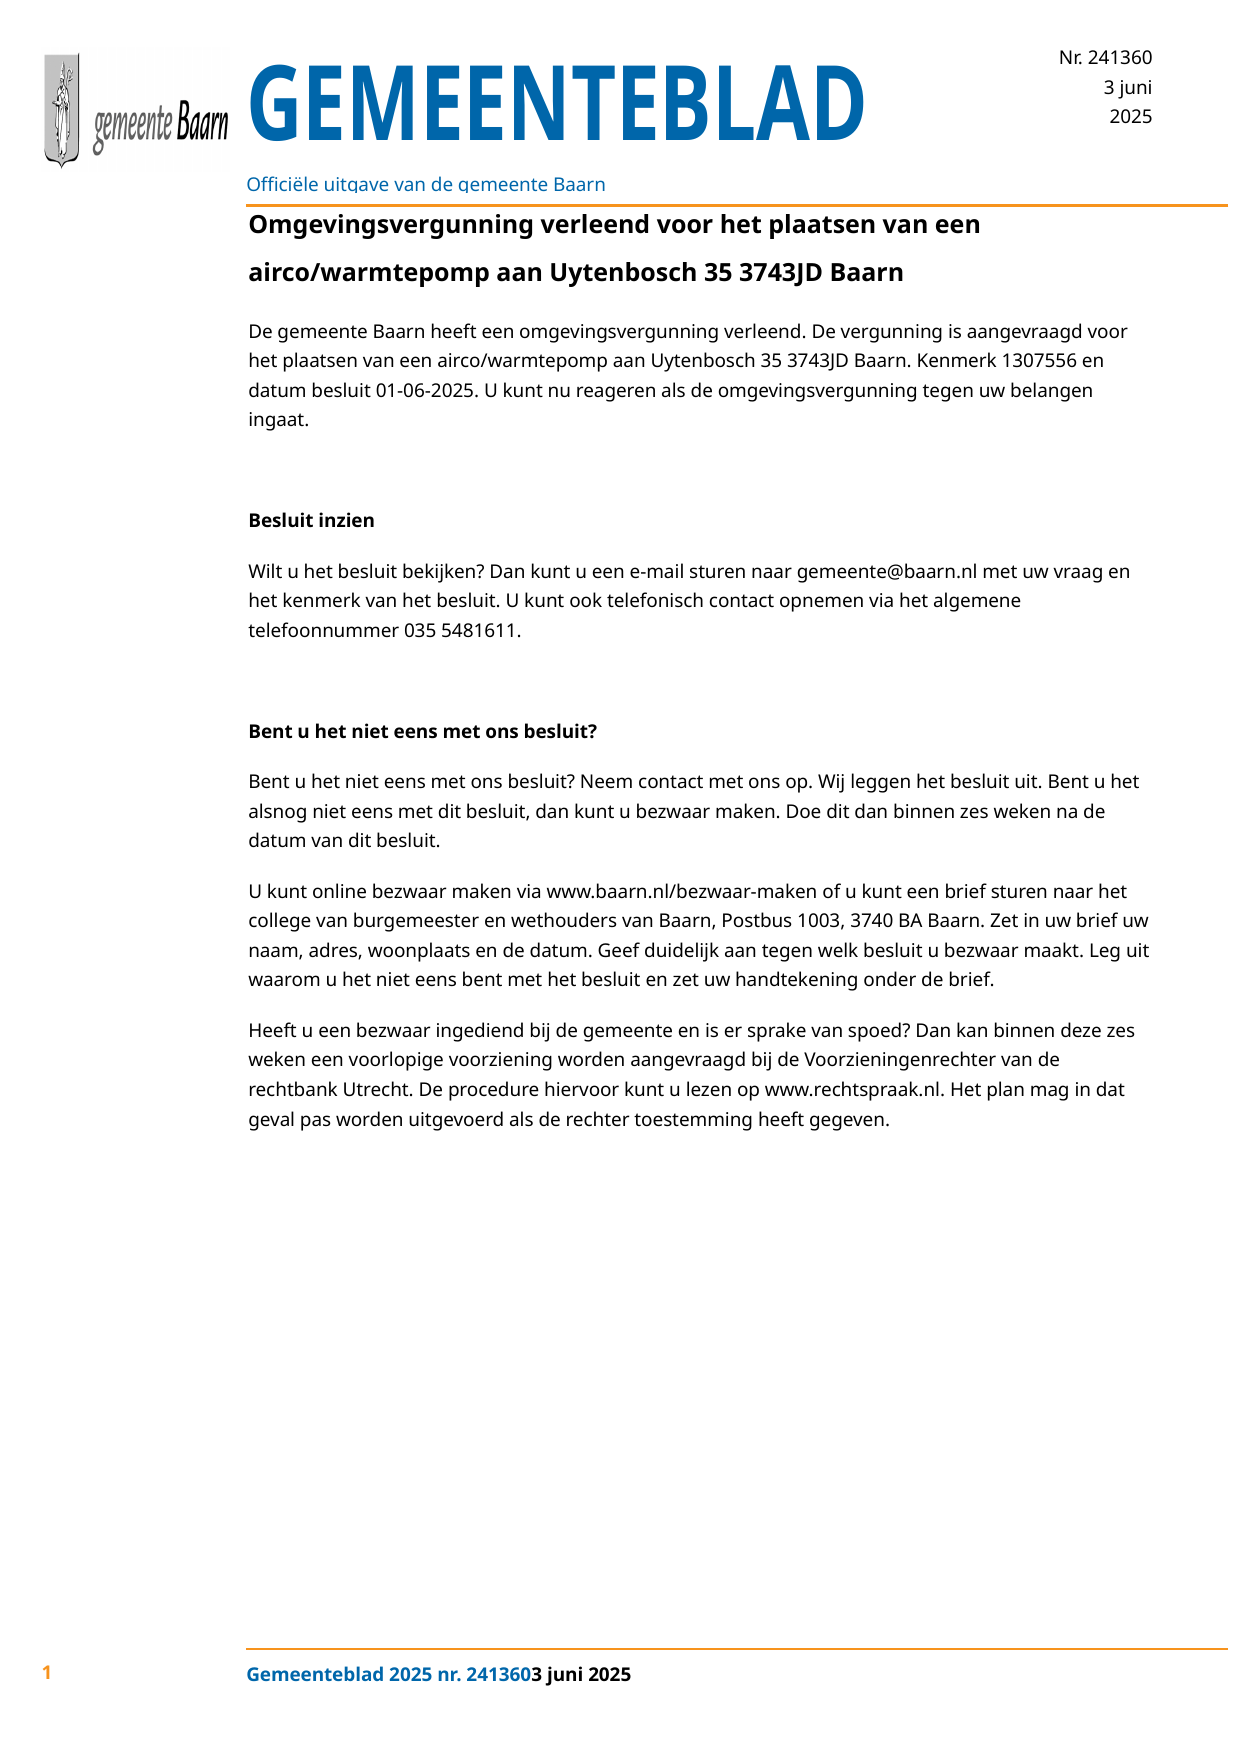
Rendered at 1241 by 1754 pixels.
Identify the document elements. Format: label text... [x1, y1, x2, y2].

picture [41, 47, 231, 172]
text Bent u het niet eens met ons besluit? Neem contact met ons op. Wij leggen het besluit uit. Bent u het alsnog niet eens met dit besluit, dan kunt u bezwaar maken. Doe dit dan binnen zes weken na de datum van dit besluit. [248, 768, 1152, 853]
text U kunt online bezwaar maken via www.baarn.nl/bezwaar-maken of u kunt een brief sturen naar het college van burgemeester en wethouders van Baarn, Postbus 1003, 3740 BA Baarn. Zet in uw brief uw naam, adres, woonplaats en de datum. Geef duidelijk aan tegen welk besluit u bezwaar maakt. Leg uit waarom u het niet eens bent met het besluit en zet uw handtekening onder de brief. [248, 878, 1152, 992]
text Omgevingsvergunning verleend voor het plaatsen van een airco/warmtepomp aan Uytenbosch 35 3743JD Baarn [248, 207, 1152, 288]
text Heeft u een bezwaar ingediend bij de gemeente en is er sprake van spoed? Dan kan binnen deze zes weken een voorlopige voorziening worden aangevraagd bij de Voorzieningenrechter van de rechtbank Utrecht. De procedure hiervoor kunt u lezen op www.rechtspraak.nl. Het plan mag in dat geval pas worden uitgevoerd als de rechter toestemming heeft gegeven. [248, 1017, 1152, 1132]
text Wilt u het besluit bekijken? Dan kunt u een e-mail sturen naar gemeente@baarn.nl met uw vraag en het kenmerk van het besluit. U kunt ook telefonisch contact opnemen via het algemene telefoonnummer 035 5481611. [248, 558, 1152, 643]
text Besluit inzien [248, 507, 1152, 533]
text De gemeente Baarn heeft een omgevingsvergunning verleend. De vergunning is aangevraagd voor het plaatsen van een airco/warmtepomp aan Uytenbosch 35 3743JD Baarn. Kenmerk 1307556 en datum besluit 01-06-2025. U kunt nu reageren als de omgevingsvergunning tegen uw belangen ingaat. [248, 318, 1152, 432]
text Bent u het niet eens met ons besluit? [248, 718, 1152, 744]
